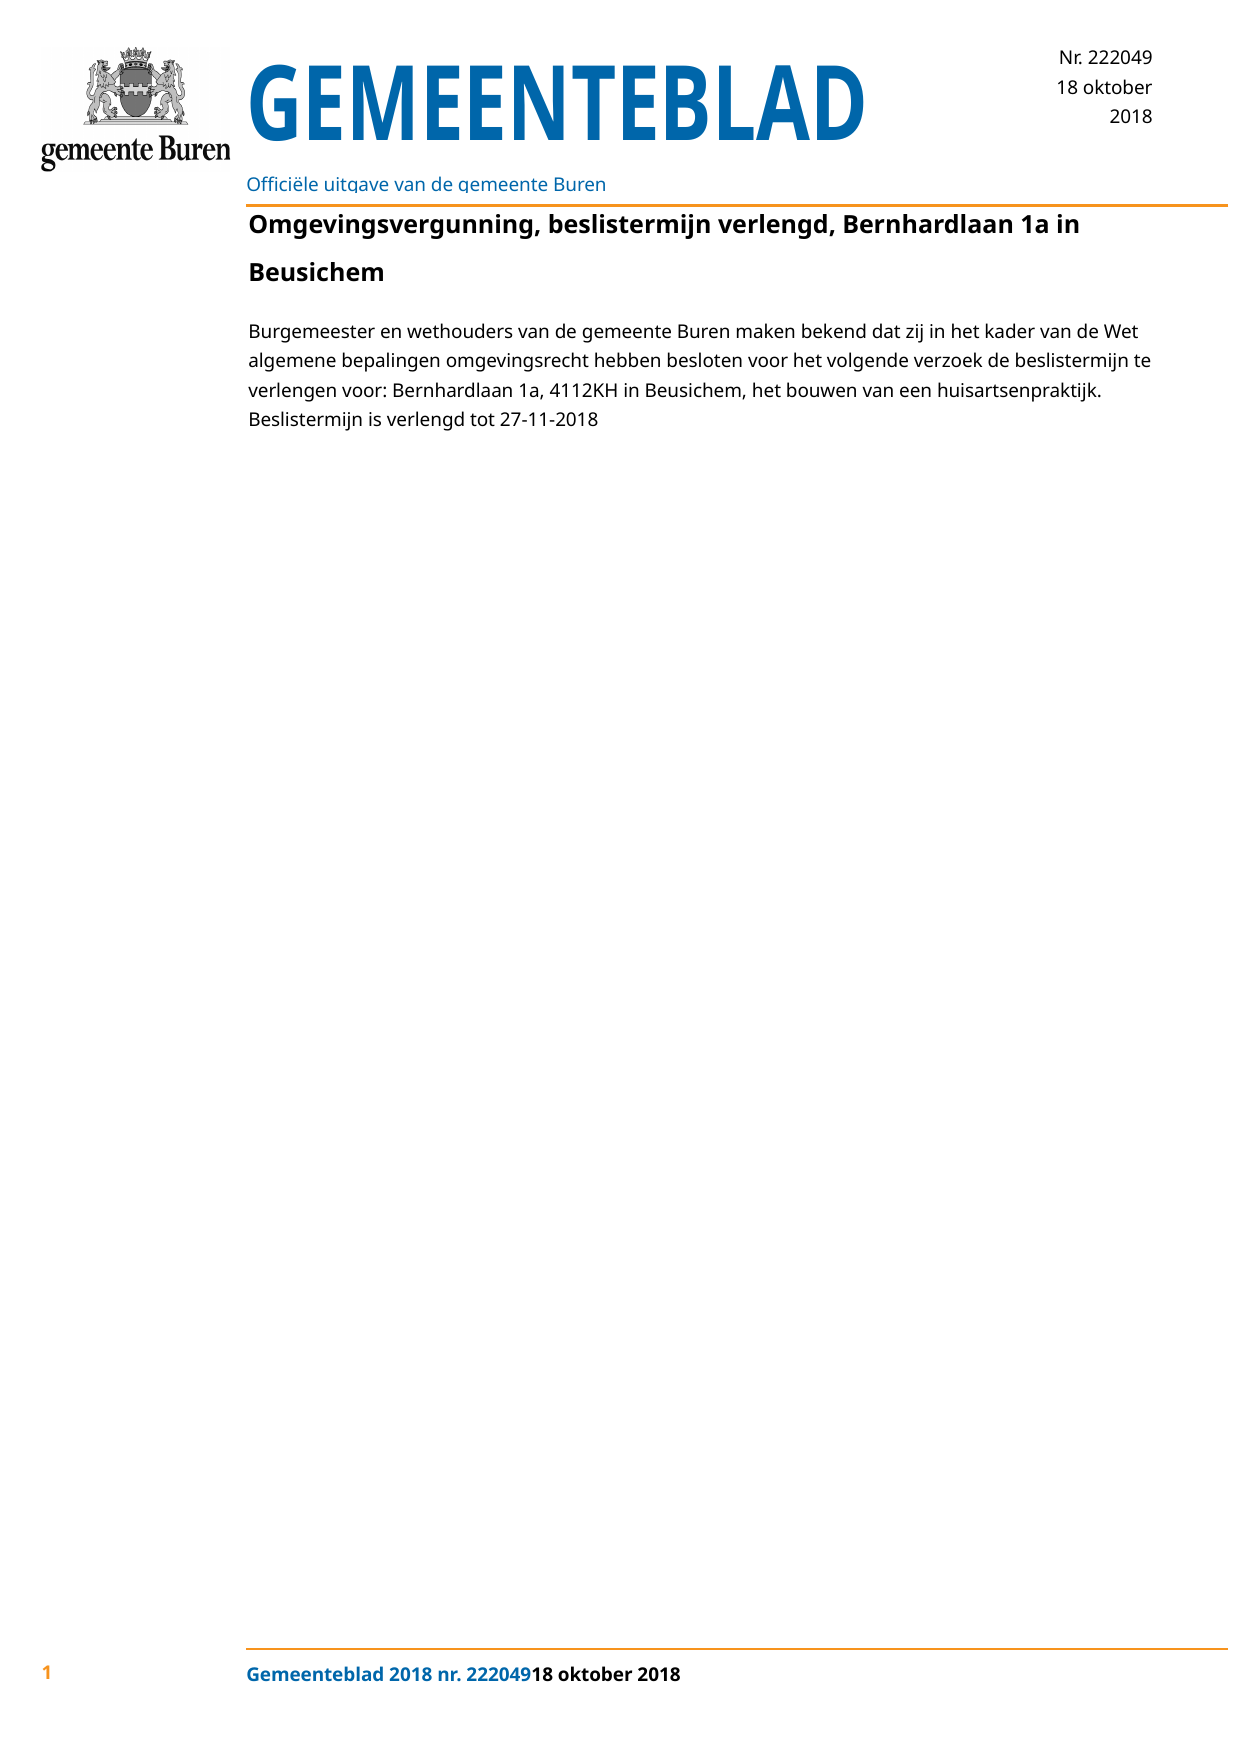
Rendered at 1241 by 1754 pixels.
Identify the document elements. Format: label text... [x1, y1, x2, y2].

text Burgemeester en wethouders van de gemeente Buren maken bekend dat zij in het kader van de Wet algemene bepalingen omgevingsrecht hebben besloten voor het volgende verzoek de beslistermijn te verlengen voor: Bernhardlaan 1a, 4112KH in Beusichem, het bouwen van een huisartsenpraktijk. Beslistermijn is verlengd tot 27-11-2018 [248, 318, 1152, 432]
picture [41, 47, 231, 172]
text Omgevingsvergunning, beslistermijn verlengd, Bernhardlaan 1a in Beusichem [248, 207, 1152, 288]
